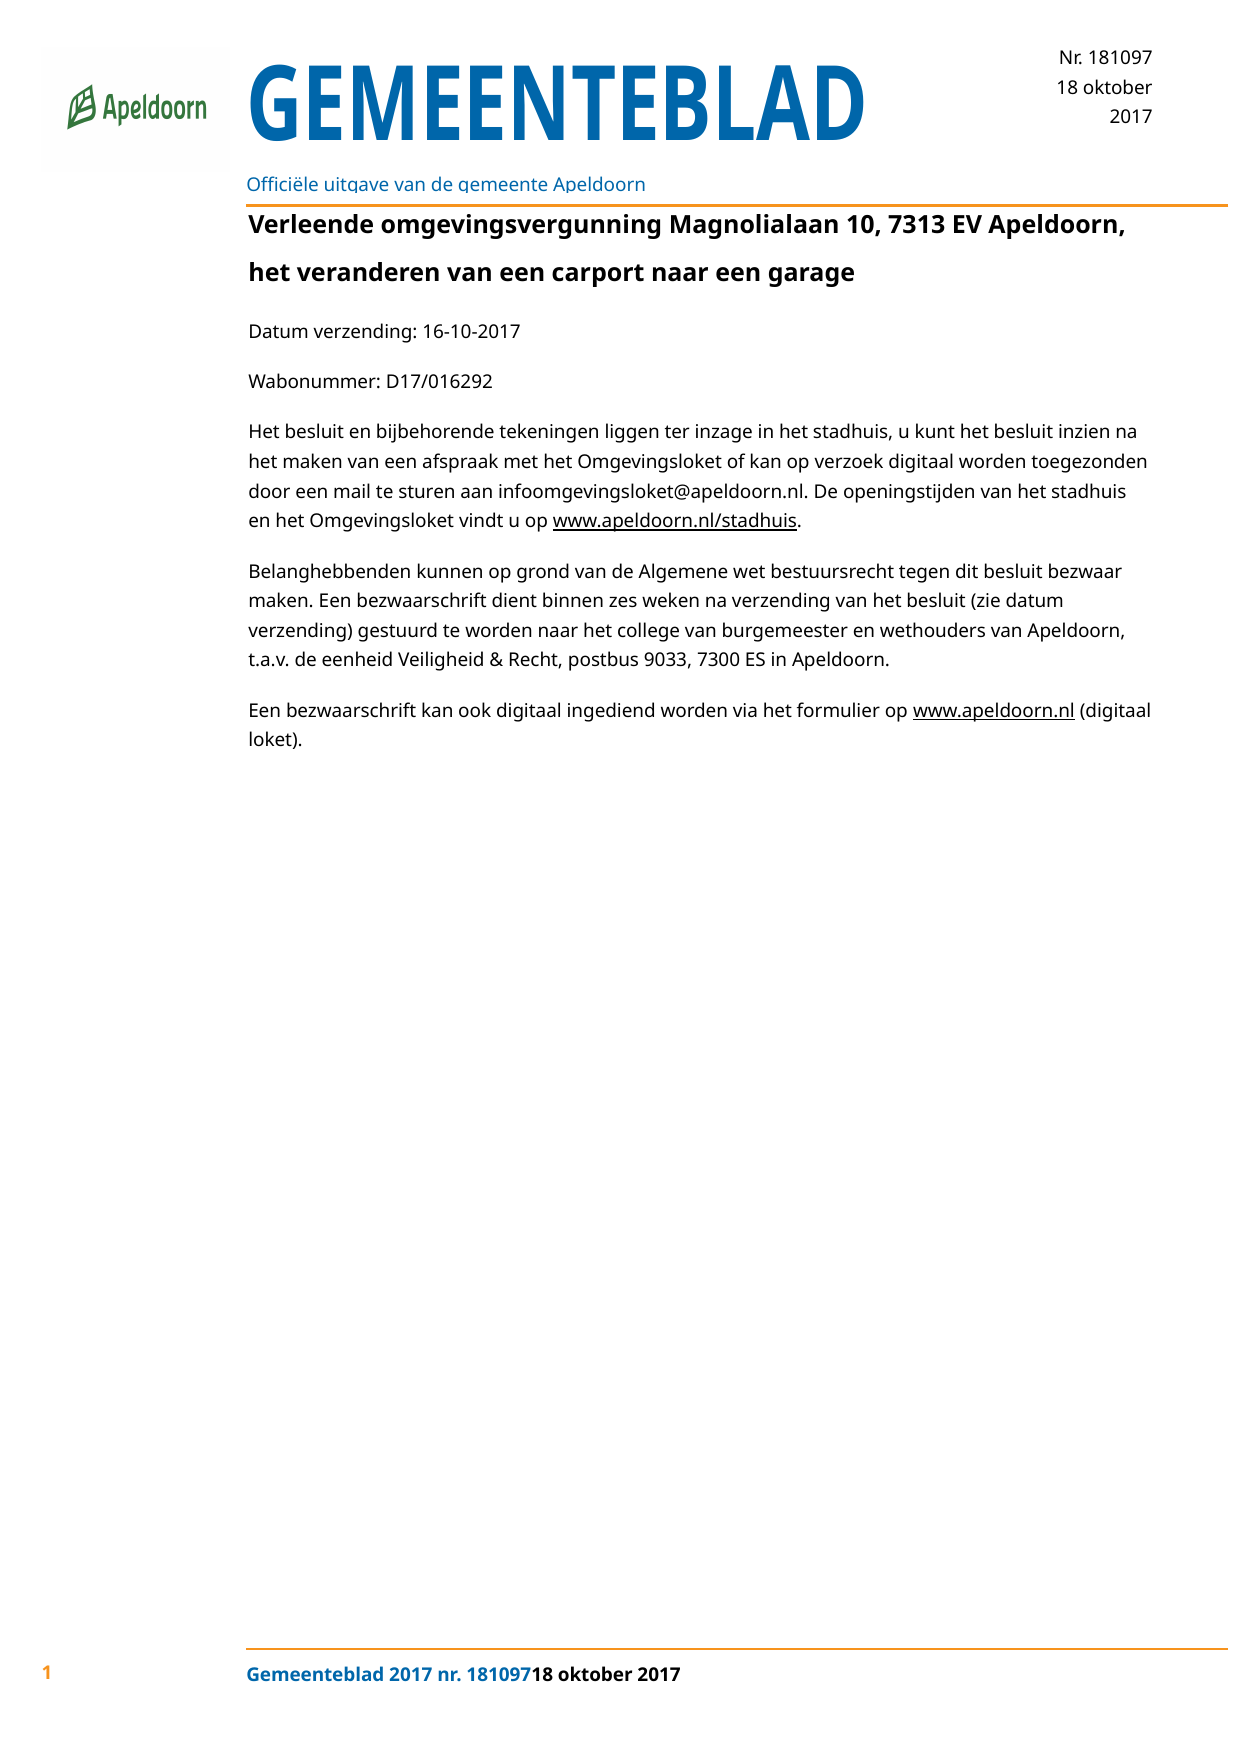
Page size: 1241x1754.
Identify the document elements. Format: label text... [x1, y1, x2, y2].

text Een bezwaarschrift kan ook digitaal ingediend worden via het formulier op www.apeldoorn.nl (digitaal loket). [248, 697, 1152, 752]
text Datum verzending: 16-10-2017 [248, 318, 1152, 344]
text Het besluit en bijbehorende tekeningen liggen ter inzage in het stadhuis, u kunt het besluit inzien na het maken van een afspraak met het Omgevingsloket of kan op verzoek digitaal worden toegezonden door een mail te sturen aan infoomgevingsloket@apeldoorn.nl. De openingstijden van het stadhuis en het Omgevingsloket vindt u op www.apeldoorn.nl/stadhuis. [248, 419, 1152, 533]
text Belanghebbenden kunnen op grond van de Algemene wet bestuursrecht tegen dit besluit bezwaar maken. Een bezwaarschrift dient binnen zes weken na verzending van het besluit (zie datum verzending) gestuurd te worden naar het college van burgemeester en wethouders van Apeldoorn, t.a.v. de eenheid Veiligheid & Recht, postbus 9033, 7300 ES in Apeldoorn. [248, 558, 1152, 672]
text Wabonummer: D17/016292 [248, 368, 1152, 394]
text Verleende omgevingsvergunning Magnolialaan 10, 7313 EV Apeldoorn, het veranderen van een carport naar een garage [248, 207, 1152, 288]
picture [41, 47, 231, 172]
